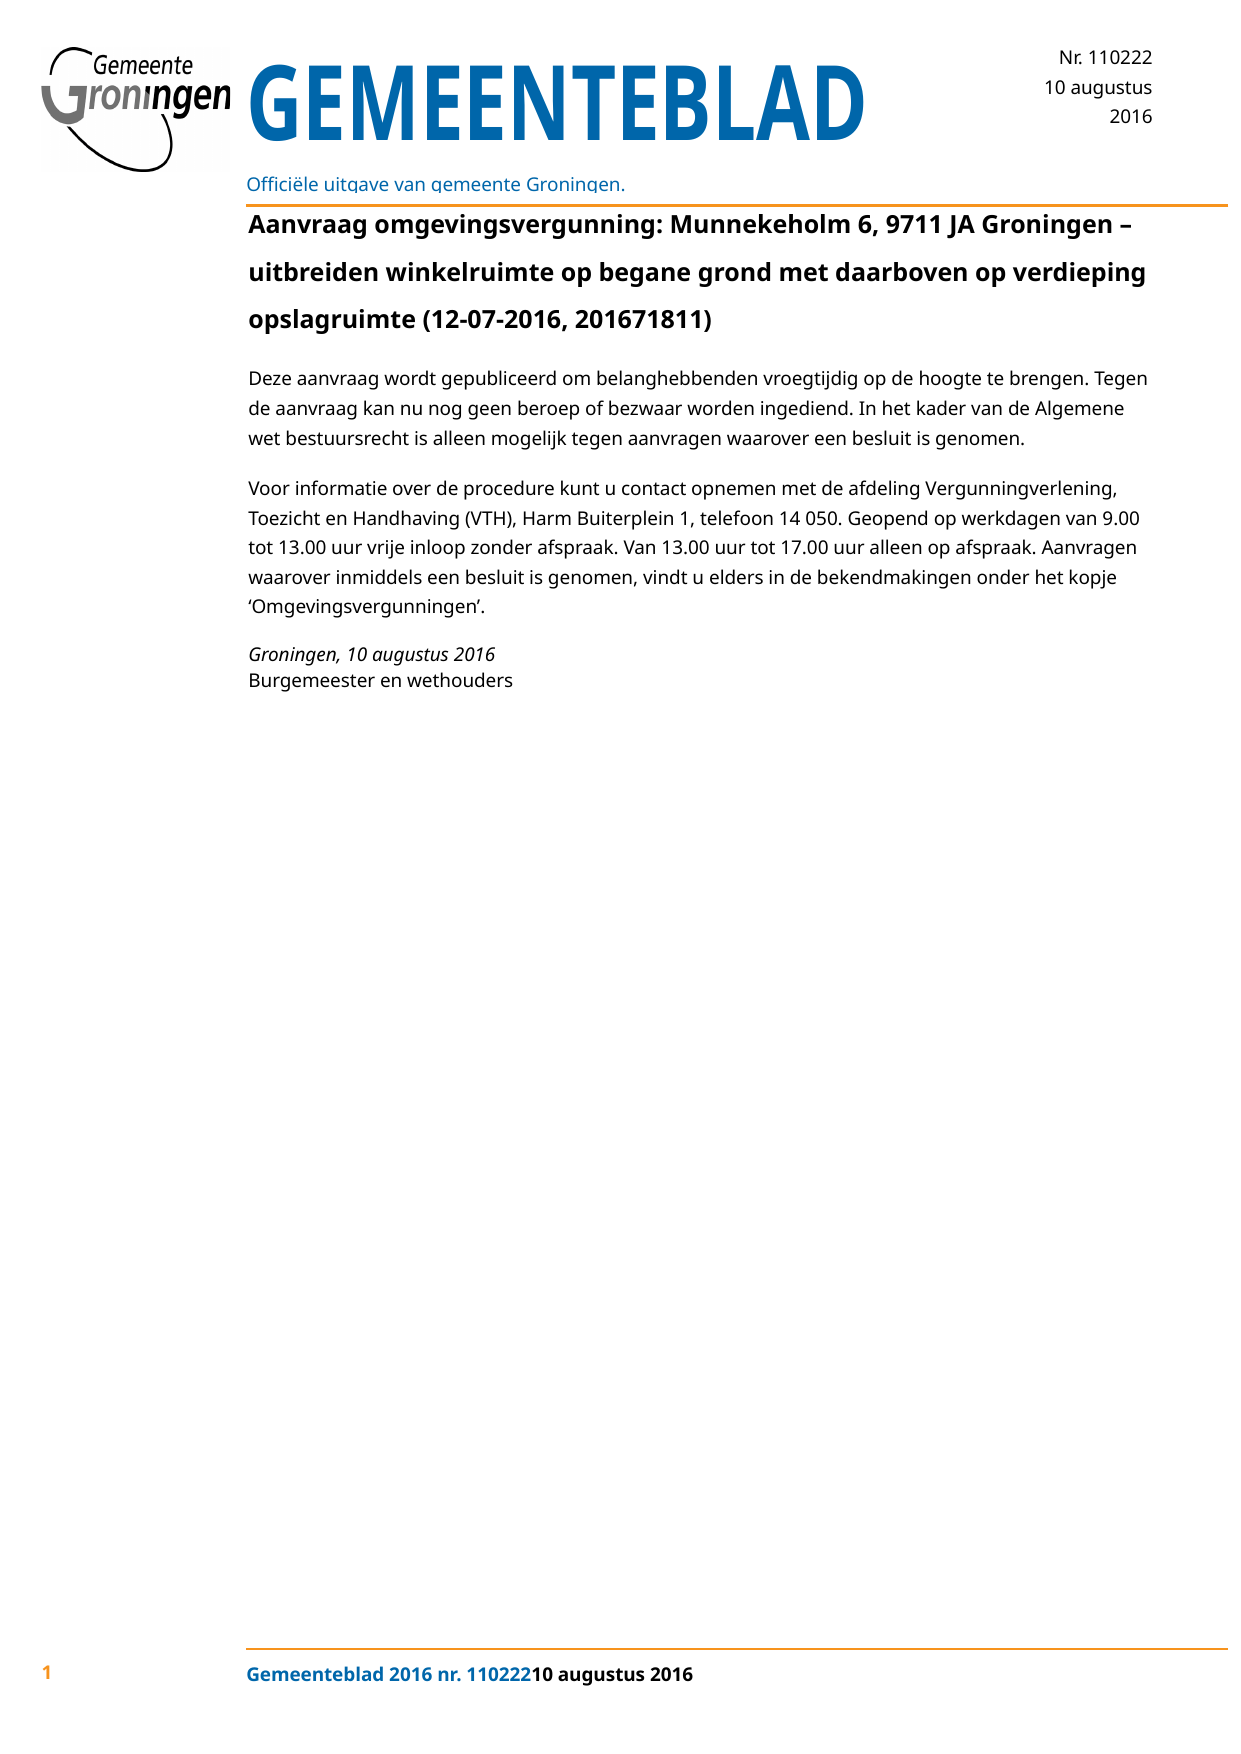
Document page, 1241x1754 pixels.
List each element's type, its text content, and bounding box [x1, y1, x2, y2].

text Voor informatie over de procedure kunt u contact opnemen met de afdeling Vergunningverlening, Toezicht en Handhaving (VTH), Harm Buiterplein 1, telefoon 14 050. Geopend op werkdagen van 9.00 tot 13.00 uur vrije inloop zonder afspraak. Van 13.00 uur tot 17.00 uur alleen op afspraak. Aanvragen waarover inmiddels een besluit is genomen, vindt u elders in de bekendmakingen onder het kopje ‘Omgevingsvergunningen’. [248, 475, 1152, 619]
text Aanvraag omgevingsvergunning: Munnekeholm 6, 9711 JA Groningen – uitbreiden winkelruimte op begane grond met daarboven op verdieping opslagruimte (12-07-2016, 201671811) [248, 207, 1152, 336]
picture [41, 47, 231, 172]
text Groningen, 10 augustus 2016 [248, 641, 1152, 667]
text Burgemeester en wethouders [248, 667, 1152, 693]
text Deze aanvraag wordt gepubliceerd om belanghebbenden vroegtijdig op de hoogte te brengen. Tegen de aanvraag kan nu nog geen beroep of bezwaar worden ingediend. In het kader van de Algemene wet bestuursrecht is alleen mogelijk tegen aanvragen waarover een besluit is genomen. [248, 366, 1152, 450]
